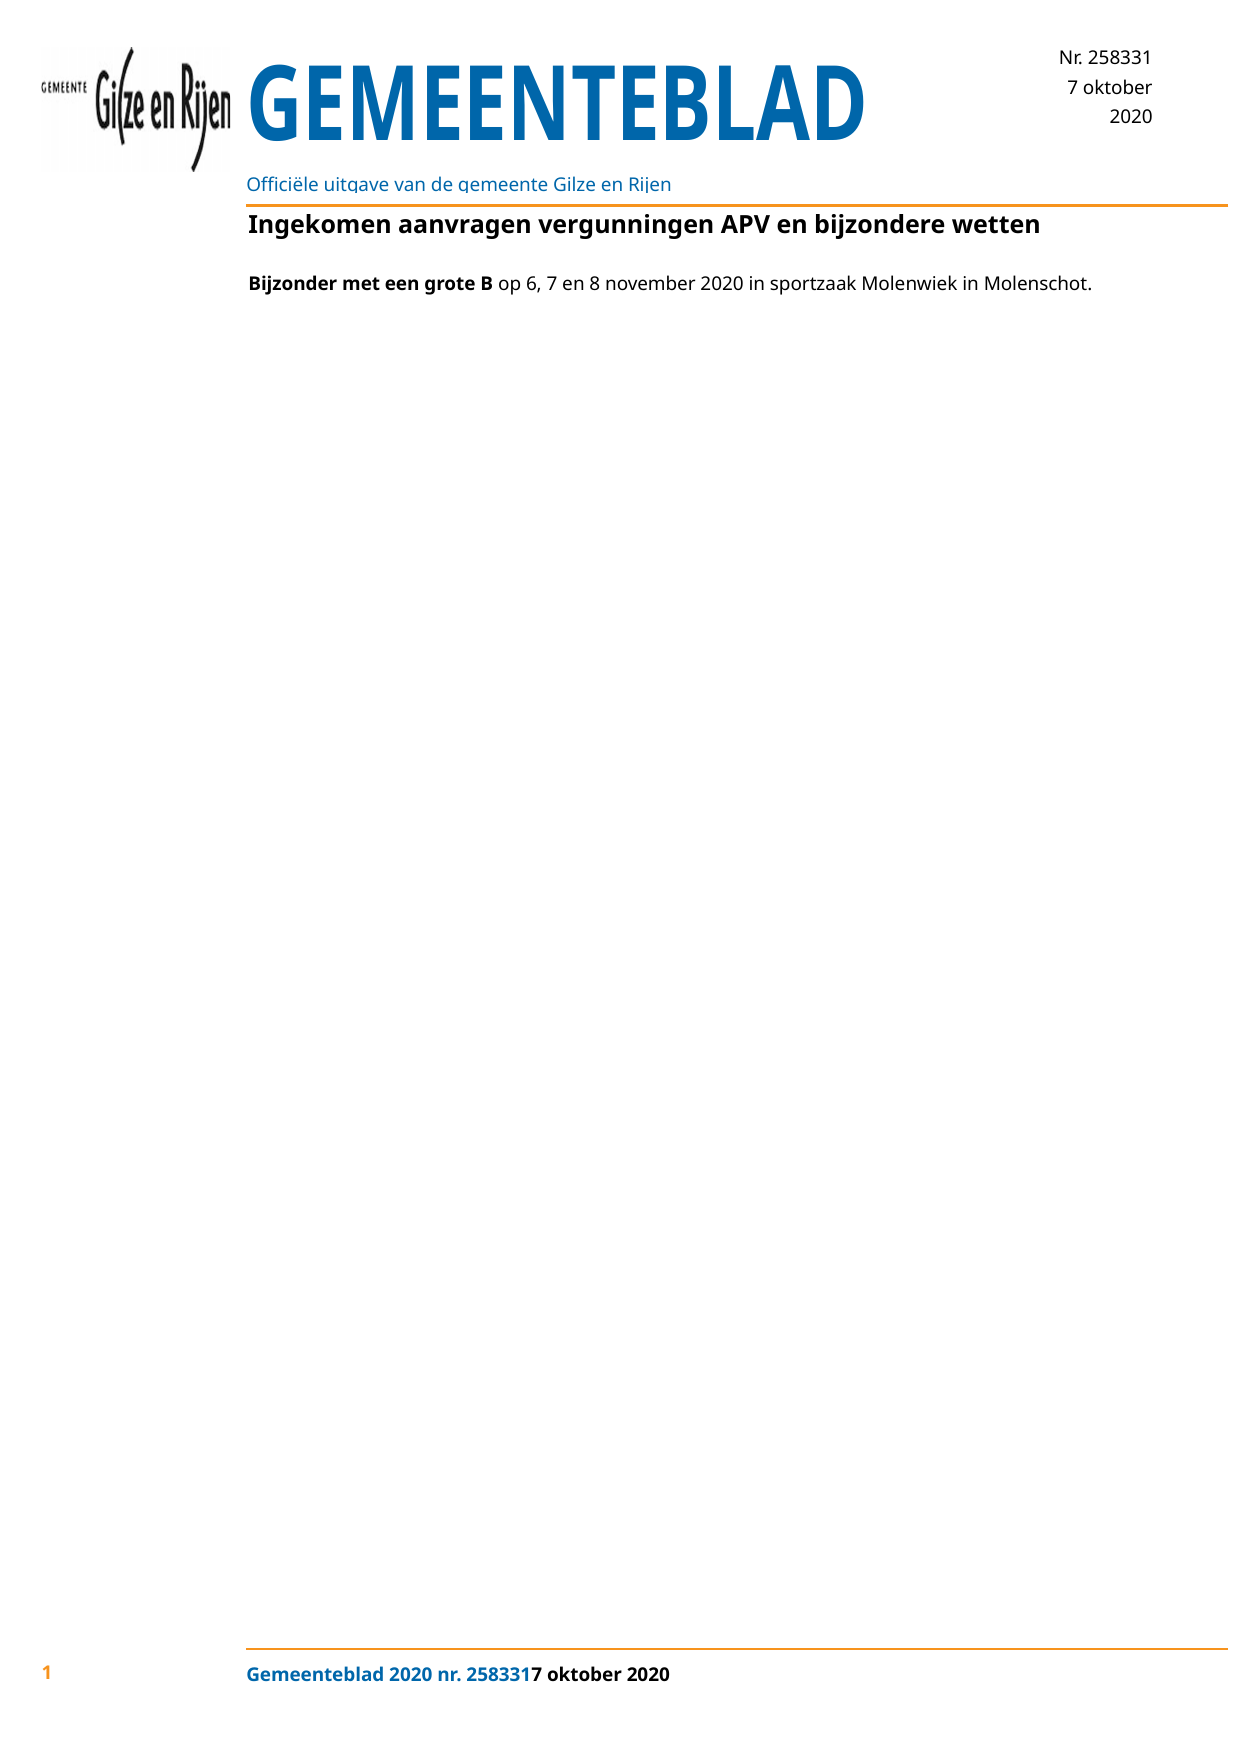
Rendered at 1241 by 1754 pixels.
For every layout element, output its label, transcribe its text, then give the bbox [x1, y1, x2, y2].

text Bijzonder met een grote B op 6, 7 en 8 november 2020 in sportzaak Molenwiek in Molenschot. [248, 270, 1152, 296]
picture [41, 47, 231, 172]
text Ingekomen aanvragen vergunningen APV en bijzondere wetten [248, 207, 1152, 241]
